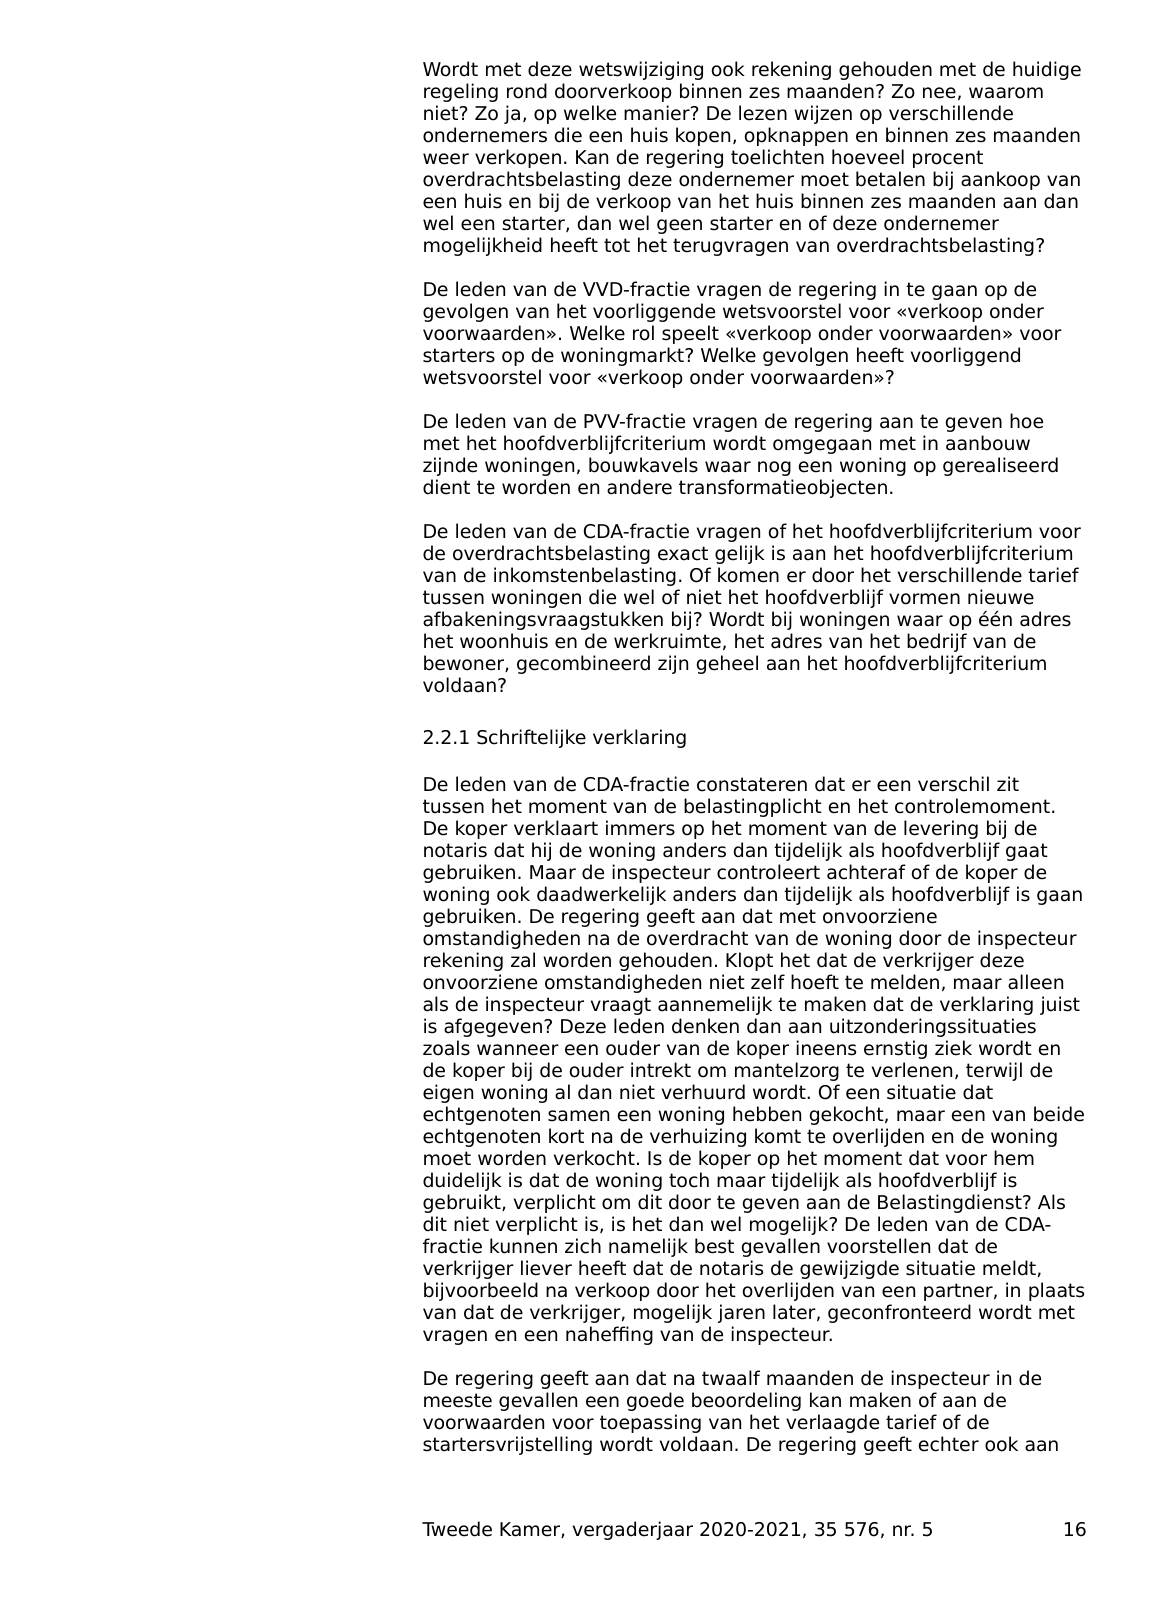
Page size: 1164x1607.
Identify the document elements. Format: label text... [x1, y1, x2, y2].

text De leden van de CDA-fractie vragen of het hoofdverblijfcriterium voor de overdrachtsbelasting exact gelijk is aan het hoofdverblijfcriterium van de inkomstenbelasting. Of komen er door het verschillende tarief tussen woningen die wel of niet het hoofdverblijf vormen nieuwe afbakeningsvraagstukken bij? Wordt bij woningen waar op één adres het woonhuis en de werkruimte, het adres van het bedrijf van de bewoner, gecombineerd zijn geheel aan het hoofdverblijfcriterium voldaan? [422, 521, 1087, 697]
text De leden van de CDA-fractie constateren dat er een verschil zit tussen het moment van de belastingplicht en het controlemoment. De koper verklaart immers op het moment van de levering bij de notaris dat hij de woning anders dan tijdelijk als hoofdverblijf gaat gebruiken. Maar de inspecteur controleert achteraf of de koper de woning ook daadwerkelijk anders dan tijdelijk als hoofdverblijf is gaan gebruiken. De regering geeft aan dat met onvoorziene omstandigheden na de overdracht van de woning door de inspecteur rekening zal worden gehouden. Klopt het dat de verkrijger deze onvoorziene omstandigheden niet zelf hoeft te melden, maar alleen als de inspecteur vraagt aannemelijk te maken dat de verklaring juist is afgegeven? Deze leden denken dan aan uitzonderingssituaties zoals wanneer een ouder van de koper ineens ernstig ziek wordt en de koper bij de ouder intrekt om mantelzorg te verlenen, terwijl de eigen woning al dan niet verhuurd wordt. Of een situatie dat echtgenoten samen een woning hebben gekocht, maar een van beide echtgenoten kort na de verhuizing komt te overlijden en de woning moet worden verkocht. Is de koper op het moment dat voor hem duidelijk is dat de woning toch maar tijdelijk als hoofdverblijf is gebruikt, verplicht om dit door te geven aan de Belastingdienst? Als dit niet verplicht is, is het dan wel mogelijk? De leden van de CDA-fractie kunnen zich namelijk best gevallen voorstellen dat de verkrijger liever heeft dat de notaris de gewijzigde situatie meldt, bijvoorbeeld na verkoop door het overlijden van een partner, in plaats van dat de verkrijger, mogelijk jaren later, geconfronteerd wordt met vragen en een naheffing van de inspecteur. [422, 774, 1087, 1346]
text De leden van de VVD-fractie vragen de regering in te gaan op de gevolgen van het voorliggende wetsvoorstel voor «verkoop onder voorwaarden». Welke rol speelt «verkoop onder voorwaarden» voor starters op de woningmarkt? Welke gevolgen heeft voorliggend wetsvoorstel voor «verkoop onder voorwaarden»? [422, 279, 1087, 389]
text Wordt met deze wetswijziging ook rekening gehouden met de huidige regeling rond doorverkoop binnen zes maanden? Zo nee, waarom niet? Zo ja, op welke manier? De lezen wijzen op verschillende ondernemers die een huis kopen, opknappen en binnen zes maanden weer verkopen. Kan de regering toelichten hoeveel procent overdrachtsbelasting deze ondernemer moet betalen bij aankoop van een huis en bij de verkoop van het huis binnen zes maanden aan dan wel een starter, dan wel geen starter en of deze ondernemer mogelijkheid heeft tot het terugvragen van overdrachtsbelasting? [422, 59, 1087, 257]
text De leden van de PVV-fractie vragen de regering aan te geven hoe met het hoofdverblijfcriterium wordt omgegaan met in aanbouw zijnde woningen, bouwkavels waar nog een woning op gerealiseerd dient te worden en andere transformatieobjecten. [422, 411, 1087, 499]
text De regering geeft aan dat na twaalf maanden de inspecteur in de meeste gevallen een goede beoordeling kan maken of aan de voorwaarden voor toepassing van het verlaagde tarief of de startersvrijstelling wordt voldaan. De regering geeft echter ook aan [422, 1368, 1087, 1456]
subtitle 2.2.1 Schriftelijke verklaring [422, 727, 1087, 749]
